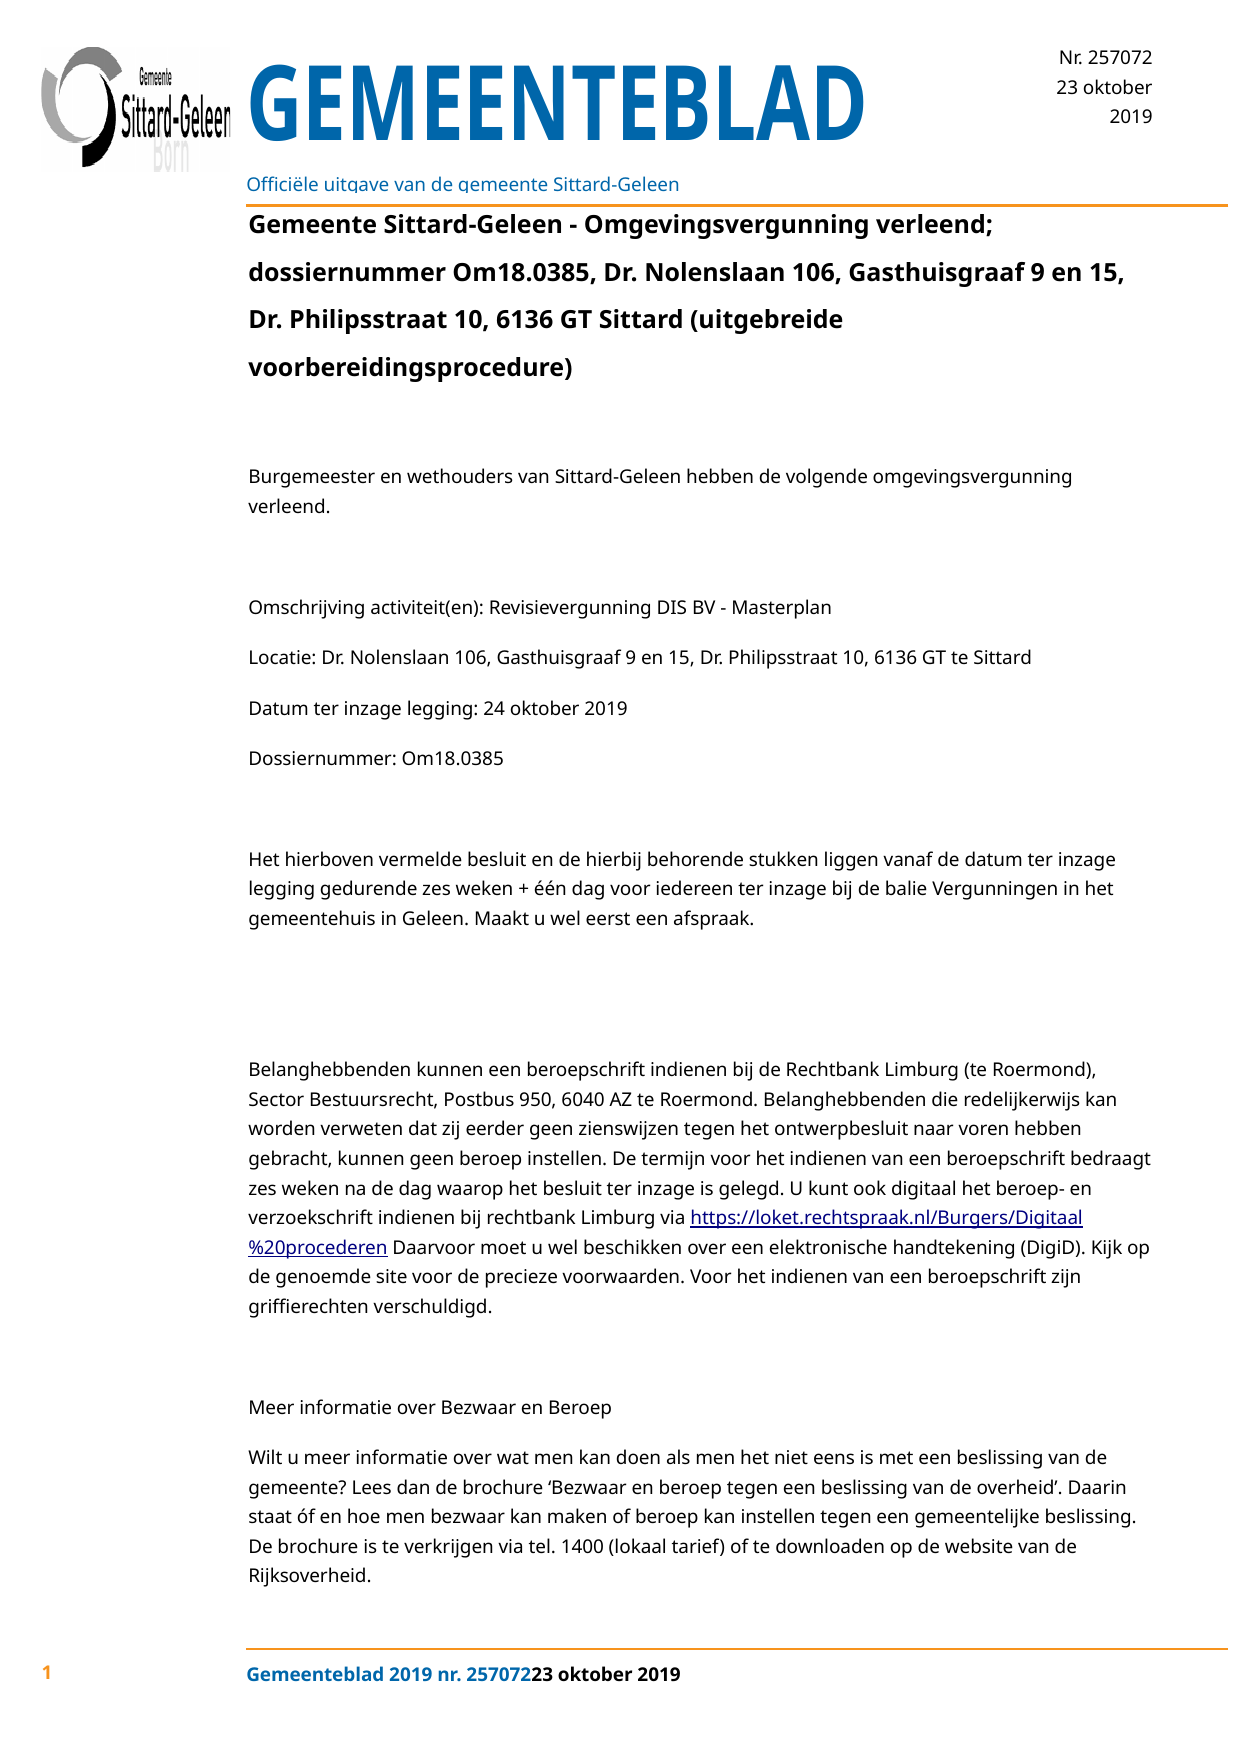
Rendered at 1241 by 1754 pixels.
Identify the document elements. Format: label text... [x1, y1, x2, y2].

picture [41, 47, 231, 172]
text Datum ter inzage legging: 24 oktober 2019 [248, 695, 1152, 721]
text Dossiernummer: Om18.0385 [248, 745, 1152, 771]
text Het hierboven vermelde besluit en de hierbij behorende stukken liggen vanaf de datum ter inzage legging gedurende zes weken + één dag voor iedereen ter inzage bij de balie Vergunningen in het gemeentehuis in Geleen. Maakt u wel eerst een afspraak. [248, 846, 1152, 931]
text Gemeente Sittard-Geleen - Omgevingsvergunning verleend; dossiernummer Om18.0385, Dr. Nolenslaan 106, Gasthuisgraaf 9 en 15, Dr. Philipsstraat 10, 6136 GT Sittard (uitgebreide voorbereidingsprocedure) [248, 207, 1152, 384]
text Belanghebbenden kunnen een beroepschrift indienen bij de Rechtbank Limburg (te Roermond), Sector Bestuursrecht, Postbus 950, 6040 AZ te Roermond. Belanghebbenden die redelijkerwijs kan worden verweten dat zij eerder geen zienswijzen tegen het ontwerpbesluit naar voren hebben gebracht, kunnen geen beroep instellen. De termijn voor het indienen van een beroepschrift bedraagt zes weken na de dag waarop het besluit ter inzage is gelegd. U kunt ook digitaal het beroep- en verzoekschrift indienen bij rechtbank Limburg via https://loket.rechtspraak.nl/Burgers/Digitaal%20procederen Daarvoor moet u wel beschikken over een elektronische handtekening (DigiD). Kijk op de genoemde site voor de precieze voorwaarden. Voor het indienen van een beroepschrift zijn griffierechten verschuldigd. [248, 1056, 1152, 1319]
text Meer informatie over Bezwaar en Beroep [248, 1394, 1152, 1420]
text Locatie: Dr. Nolenslaan 106, Gasthuisgraaf 9 en 15, Dr. Philipsstraat 10, 6136 GT te Sittard [248, 644, 1152, 670]
text Burgemeester en wethouders van Sittard-Geleen hebben de volgende omgevingsvergunning verleend. [248, 463, 1152, 519]
text Omschrijving activiteit(en): Revisievergunning DIS BV - Masterplan [248, 594, 1152, 620]
text Wilt u meer informatie over wat men kan doen als men het niet eens is met een beslissing van de gemeente? Lees dan de brochure ‘Bezwaar en beroep tegen een beslissing van de overheid’. Daarin staat óf en hoe men bezwaar kan maken of beroep kan instellen tegen een gemeentelijke beslissing. De brochure is te verkrijgen via tel. 1400 (lokaal tarief) of te downloaden op de website van de Rijksoverheid. [248, 1444, 1152, 1588]
